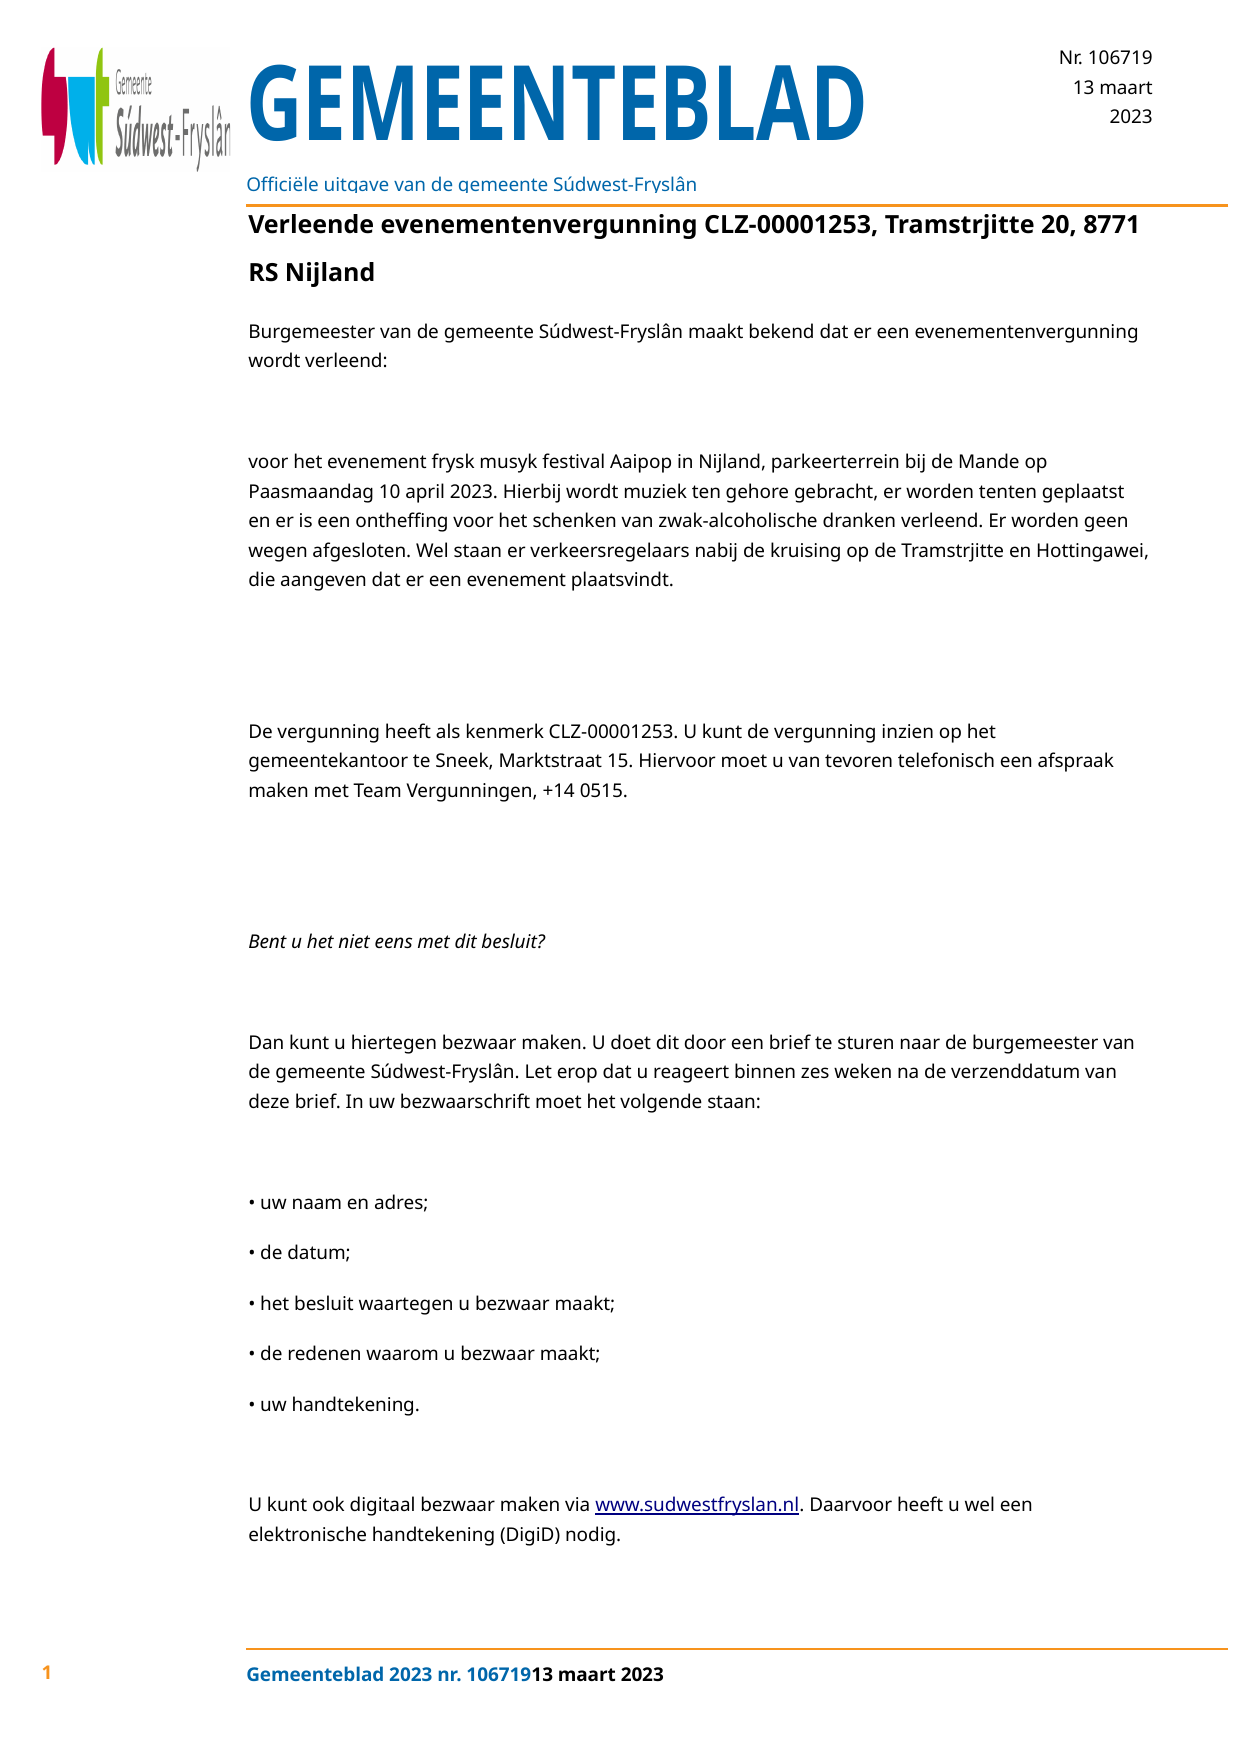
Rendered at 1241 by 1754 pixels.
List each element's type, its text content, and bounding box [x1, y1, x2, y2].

text • uw naam en adres; [248, 1189, 1152, 1215]
text Bent u het niet eens met dit besluit? [248, 928, 1152, 954]
text U kunt ook digitaal bezwaar maken via www.sudwestfryslan.nl. Daarvoor heeft u wel een elektronische handtekening (DigiD) nodig. [248, 1492, 1152, 1547]
text De vergunning heeft als kenmerk CLZ-00001253. U kunt de vergunning inzien op het gemeentekantoor te Sneek, Marktstraat 15. Hiervoor moet u van tevoren telefonisch een afspraak maken met Team Vergunningen, +14 0515. [248, 718, 1152, 803]
text • het besluit waartegen u bezwaar maakt; [248, 1290, 1152, 1316]
picture [41, 47, 231, 172]
text voor het evenement frysk musyk festival Aaipop in Nijland, parkeerterrein bij de Mande op Paasmaandag 10 april 2023. Hierbij wordt muziek ten gehore gebracht, er worden tenten geplaatst en er is een ontheffing voor het schenken van zwak-alcoholische dranken verleend. Er worden geen wegen afgesloten. Wel staan er verkeersregelaars nabij de kruising op de Tramstrjitte en Hottingawei, die aangeven dat er een evenement plaatsvindt. [248, 448, 1152, 592]
text • de datum; [248, 1239, 1152, 1265]
text • uw handtekening. [248, 1391, 1152, 1417]
text Dan kunt u hiertegen bezwaar maken. U doet dit door een brief te sturen naar de burgemeester van de gemeente Súdwest-Fryslân. Let erop dat u reageert binnen zes weken na de verzenddatum van deze brief. In uw bezwaarschrift moet het volgende staan: [248, 1029, 1152, 1114]
text • de redenen waarom u bezwaar maakt; [248, 1340, 1152, 1366]
text Verleende evenementenvergunning CLZ-00001253, Tramstrjitte 20, 8771 RS Nijland [248, 207, 1152, 288]
text Burgemeester van de gemeente Súdwest-Fryslân maakt bekend dat er een evenementenvergunning wordt verleend: [248, 318, 1152, 373]
